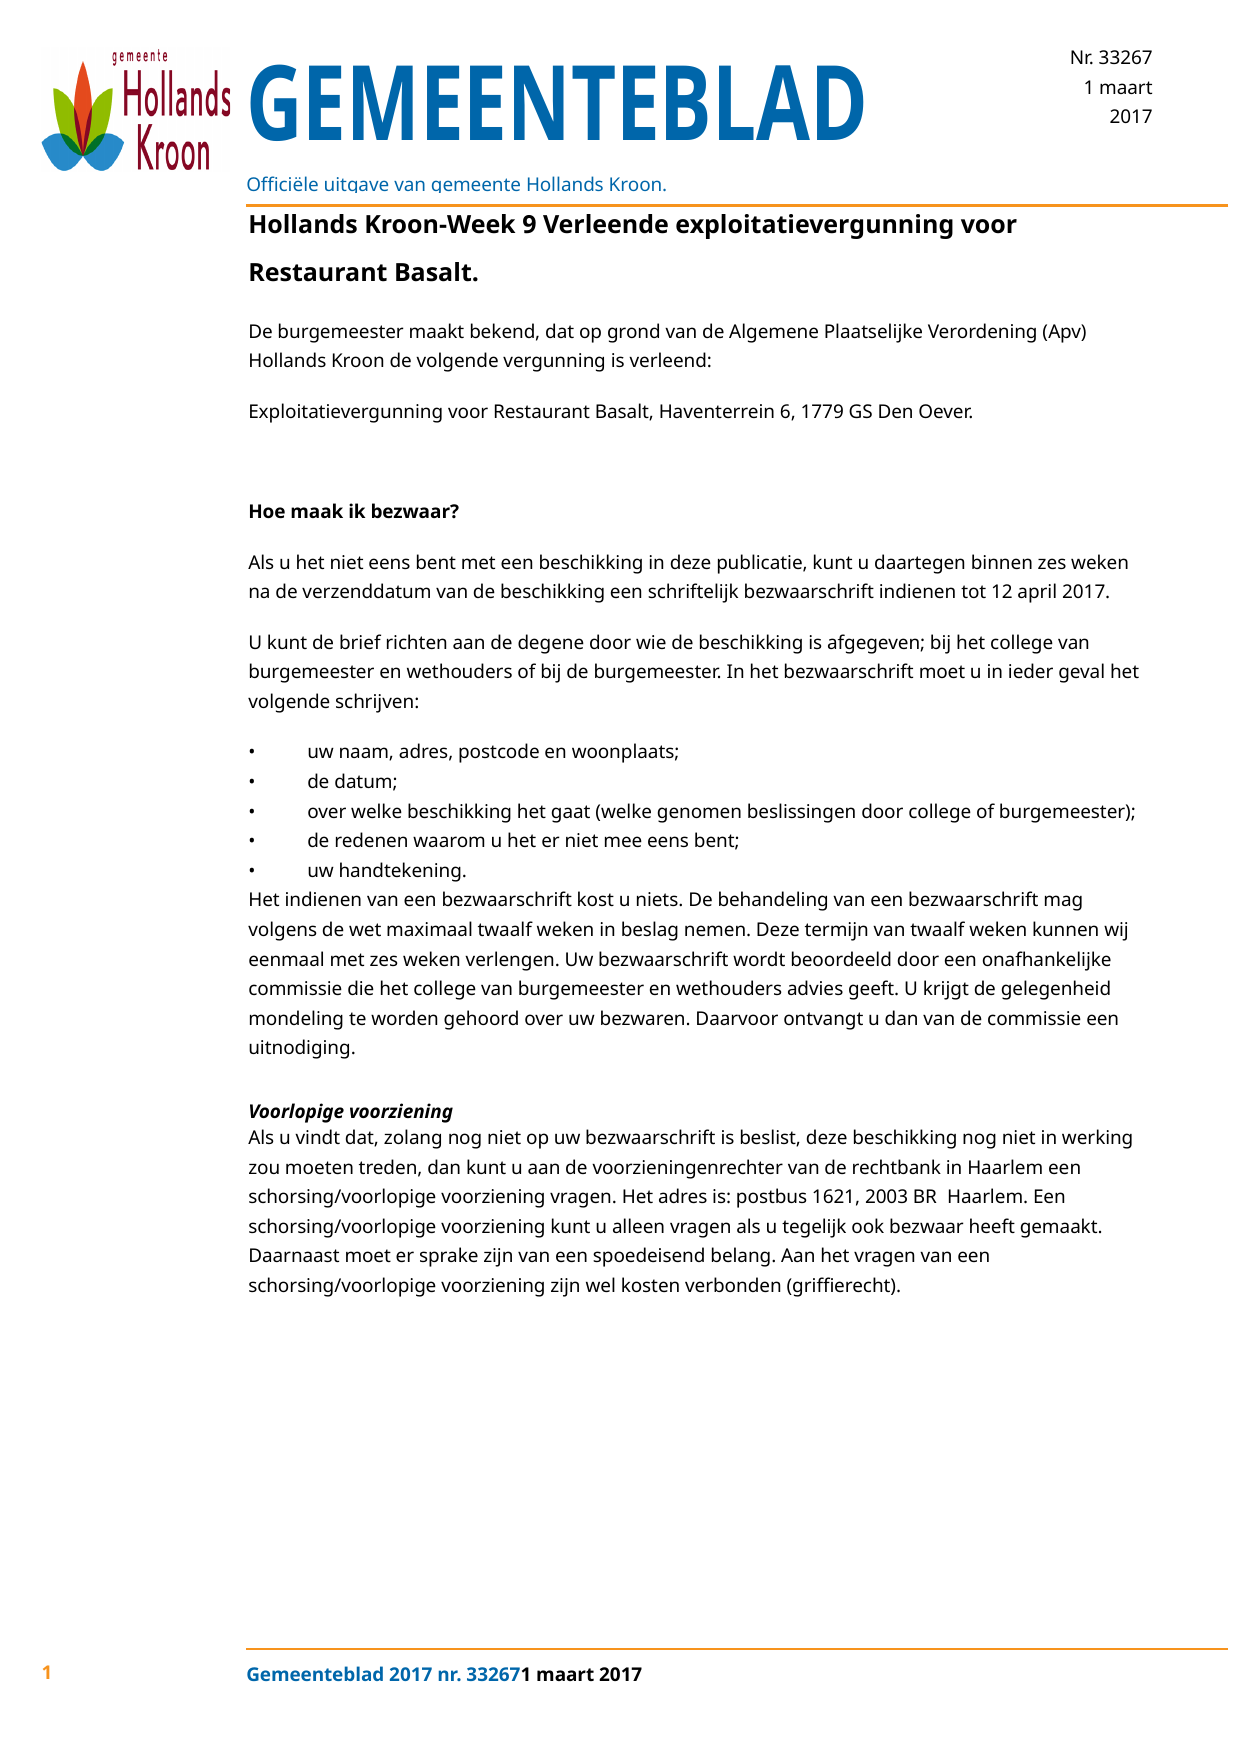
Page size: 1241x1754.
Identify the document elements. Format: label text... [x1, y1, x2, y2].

text Hoe maak ik bezwaar? [248, 499, 1152, 524]
list de redenen waarom u het er niet mee eens bent; [248, 827, 1152, 853]
text Als u het niet eens bent met een beschikking in deze publicatie, kunt u daartegen binnen zes weken na de verzenddatum van de beschikking een schriftelijk bezwaarschrift indienen tot 12 april 2017. [248, 549, 1152, 604]
text De burgemeester maakt bekend, dat op grond van de Algemene Plaatselijke Verordening (Apv) Hollands Kroon de volgende vergunning is verleend: [248, 318, 1152, 373]
list de datum; [248, 768, 1152, 794]
list uw handtekening. [248, 857, 1152, 883]
text Exploitatievergunning voor Restaurant Basalt, Haventerrein 6, 1779 GS Den Oever. [248, 398, 1152, 424]
list over welke beschikking het gaat (welke genomen beslissingen door college of burgemeester); [248, 798, 1152, 824]
list uw naam, adres, postcode en woonplaats; [248, 739, 1152, 764]
text Hollands Kroon-Week 9 Verleende exploitatievergunning voor Restaurant Basalt. [248, 207, 1152, 288]
text Het indienen van een bezwaarschrift kost u niets. De behandeling van een bezwaarschrift mag volgens de wet maximaal twaalf weken in beslag nemen. Deze termijn van twaalf weken kunnen wij eenmaal met zes weken verlengen. Uw bezwaarschrift wordt beoordeeld door een onafhankelijke commissie die het college van burgemeester en wethouders advies geeft. U krijgt de gelegenheid mondeling te worden gehoord over uw bezwaren. Daarvoor ontvangt u dan van de commissie een uitnodiging. [248, 887, 1152, 1060]
picture [41, 47, 231, 172]
text Voorlopige voorziening [248, 1098, 1152, 1124]
text Als u vindt dat, zolang nog niet op uw bezwaarschrift is beslist, deze beschikking nog niet in werking zou moeten treden, dan kunt u aan de voorzieningenrechter van de rechtbank in Haarlem een schorsing/voorlopige voorziening vragen. Het adres is: postbus 1621, 2003 BR Haarlem. Een schorsing/voorlopige voorziening kunt u alleen vragen als u tegelijk ook bezwaar heeft gemaakt. Daarnaast moet er sprake zijn van een spoedeisend belang. Aan het vragen van een schorsing/voorlopige voorziening zijn wel kosten verbonden (griffierecht). [248, 1124, 1152, 1298]
text U kunt de brief richten aan de degene door wie de beschikking is afgegeven; bij het college van burgemeester en wethouders of bij de burgemeester. In het bezwaarschrift moet u in ieder geval het volgende schrijven: [248, 629, 1152, 714]
